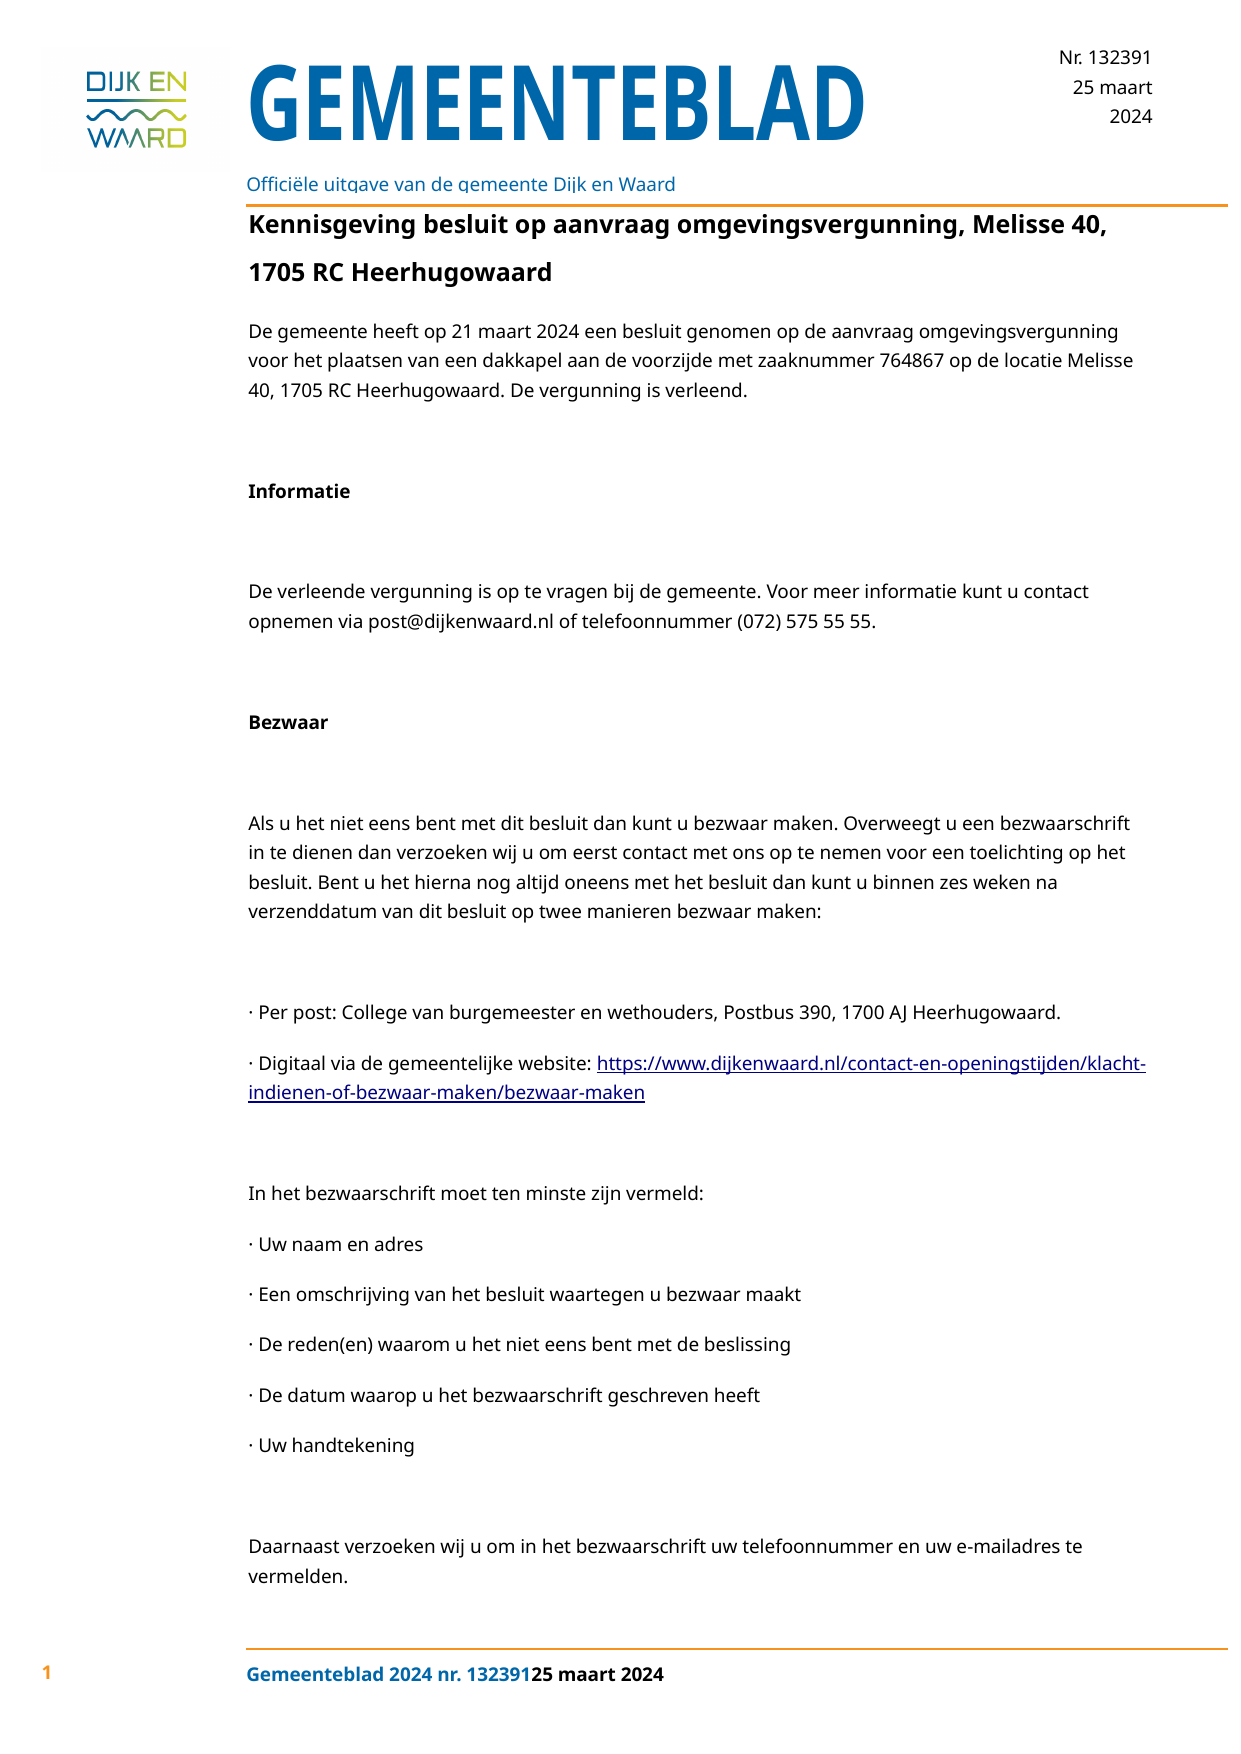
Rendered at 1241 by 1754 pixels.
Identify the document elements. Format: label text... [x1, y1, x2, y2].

text De gemeente heeft op 21 maart 2024 een besluit genomen op de aanvraag omgevingsvergunning voor het plaatsen van een dakkapel aan de voorzijde met zaaknummer 764867 op de locatie Melisse 40, 1705 RC Heerhugowaard. De vergunning is verleend. [248, 318, 1152, 403]
text De verleende vergunning is op te vragen bij de gemeente. Voor meer informatie kunt u contact opnemen via post@dijkenwaard.nl of telefoonnummer (072) 575 55 55. [248, 579, 1152, 634]
text · Per post: College van burgemeester en wethouders, Postbus 390, 1700 AJ Heerhugowaard. [248, 999, 1152, 1025]
text · Uw naam en adres [248, 1231, 1152, 1257]
picture [41, 47, 231, 172]
text · Uw handtekening [248, 1432, 1152, 1458]
text · Een omschrijving van het besluit waartegen u bezwaar maakt [248, 1281, 1152, 1307]
text · De datum waarop u het bezwaarschrift geschreven heeft [248, 1382, 1152, 1408]
text In het bezwaarschrift moet ten minste zijn vermeld: [248, 1180, 1152, 1206]
text Als u het niet eens bent met dit besluit dan kunt u bezwaar maken. Overweegt u een bezwaarschrift in te dienen dan verzoeken wij u om eerst contact met ons op te nemen voor een toelichting op het besluit. Bent u het hierna nog altijd oneens met het besluit dan kunt u binnen zes weken na verzenddatum van dit besluit op twee manieren bezwaar maken: [248, 810, 1152, 924]
text Bezwaar [248, 709, 1152, 735]
text Informatie [248, 478, 1152, 504]
text · Digitaal via de gemeentelijke website: https://www.dijkenwaard.nl/contact-en-openingstijden/klacht-indienen-of-bezwaar-maken/bezwaar-maken [248, 1050, 1152, 1105]
text · De reden(en) waarom u het niet eens bent met de beslissing [248, 1332, 1152, 1357]
text Kennisgeving besluit op aanvraag omgevingsvergunning, Melisse 40, 1705 RC Heerhugowaard [248, 207, 1152, 288]
text Daarnaast verzoeken wij u om in het bezwaarschrift uw telefoonnummer en uw e-mailadres te vermelden. [248, 1533, 1152, 1589]
